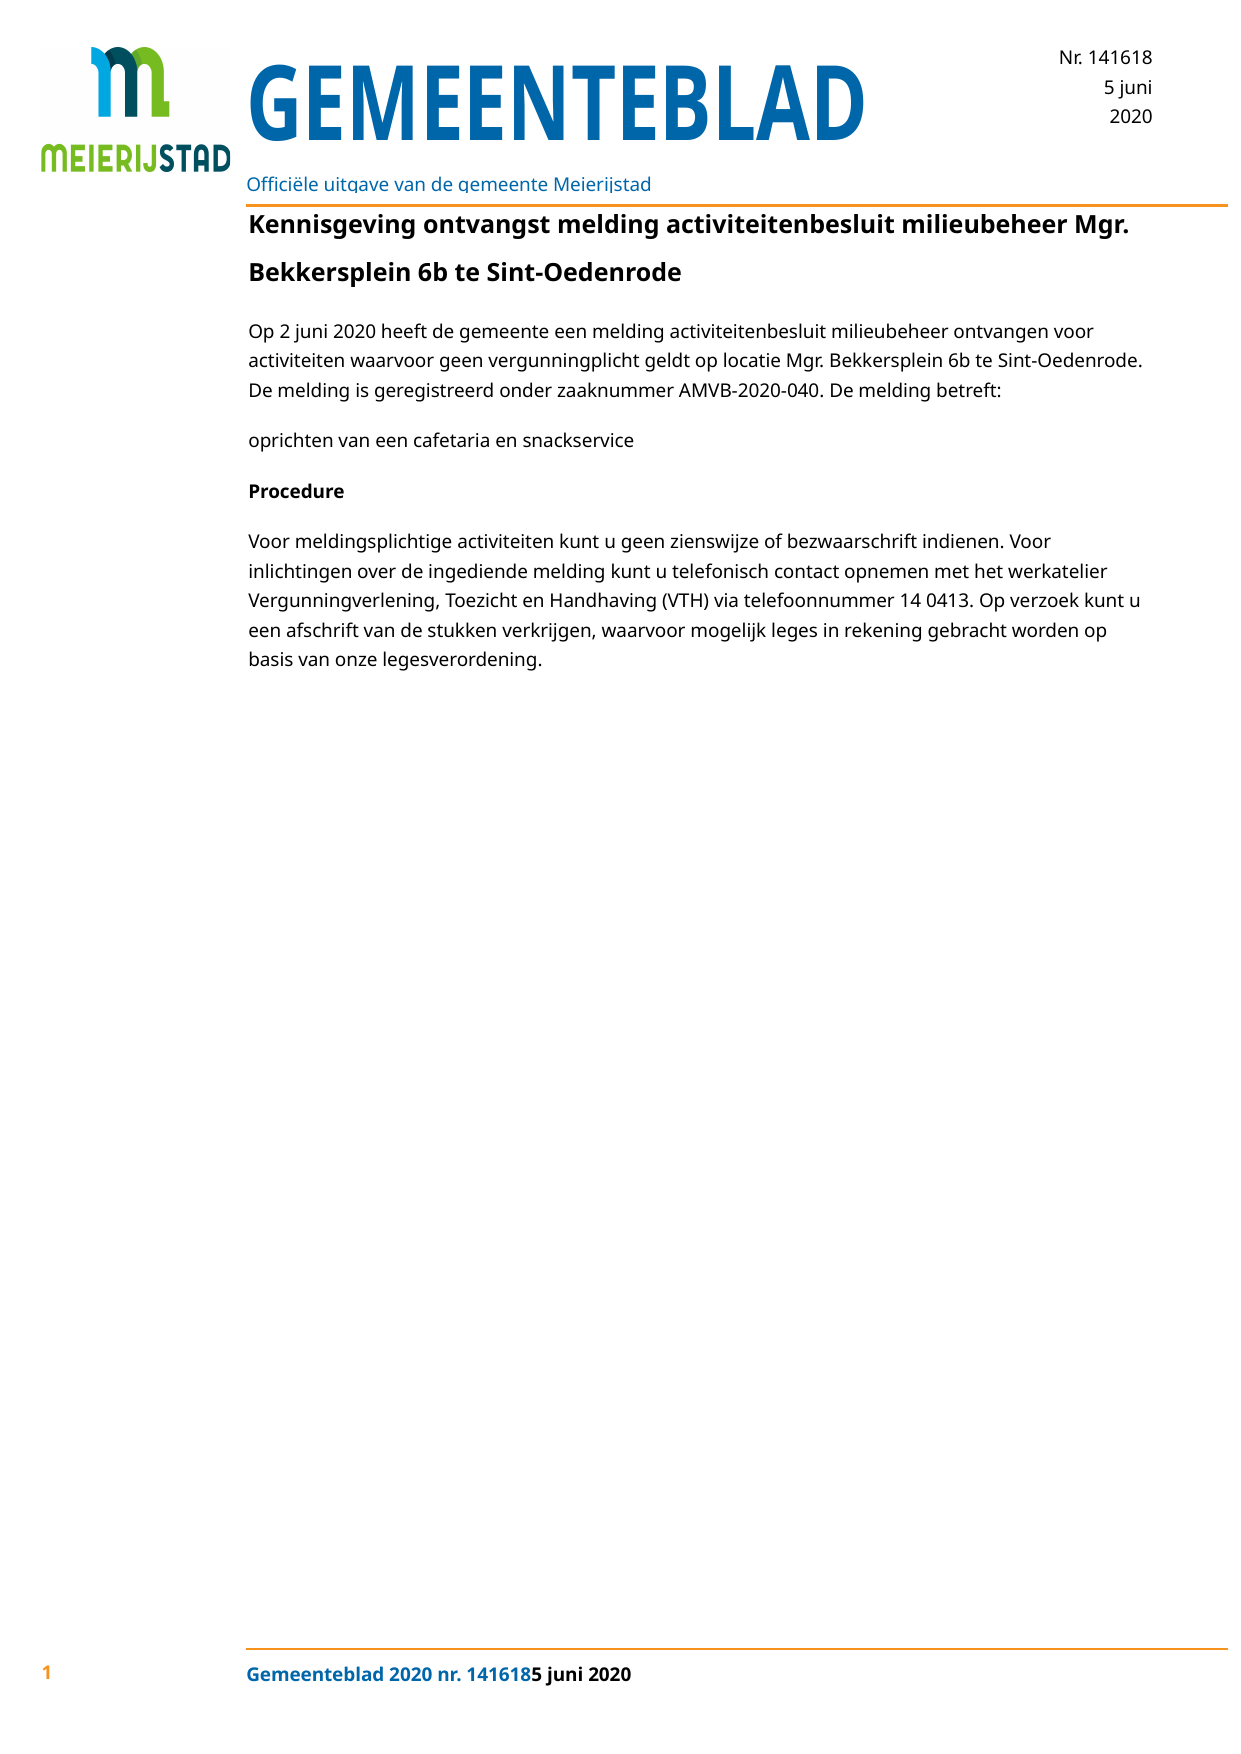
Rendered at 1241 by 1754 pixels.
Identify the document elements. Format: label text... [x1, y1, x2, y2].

text Voor meldingsplichtige activiteiten kunt u geen zienswijze of bezwaarschrift indienen. Voor inlichtingen over de ingediende melding kunt u telefonisch contact opnemen met het werkatelier Vergunningverlening, Toezicht en Handhaving (VTH) via telefoonnummer 14 0413. Op verzoek kunt u een afschrift van de stukken verkrijgen, waarvoor mogelijk leges in rekening gebracht worden op basis van onze legesverordening. [248, 528, 1152, 672]
text Op 2 juni 2020 heeft de gemeente een melding activiteitenbesluit milieubeheer ontvangen voor activiteiten waarvoor geen vergunningplicht geldt op locatie Mgr. Bekkersplein 6b te Sint-Oedenrode. De melding is geregistreerd onder zaaknummer AMVB-2020-040. De melding betreft: [248, 318, 1152, 403]
text Procedure [248, 478, 1152, 504]
picture [41, 47, 231, 172]
text Kennisgeving ontvangst melding activiteitenbesluit milieubeheer Mgr. Bekkersplein 6b te Sint-Oedenrode [248, 207, 1152, 288]
text oprichten van een cafetaria en snackservice [248, 427, 1152, 453]
